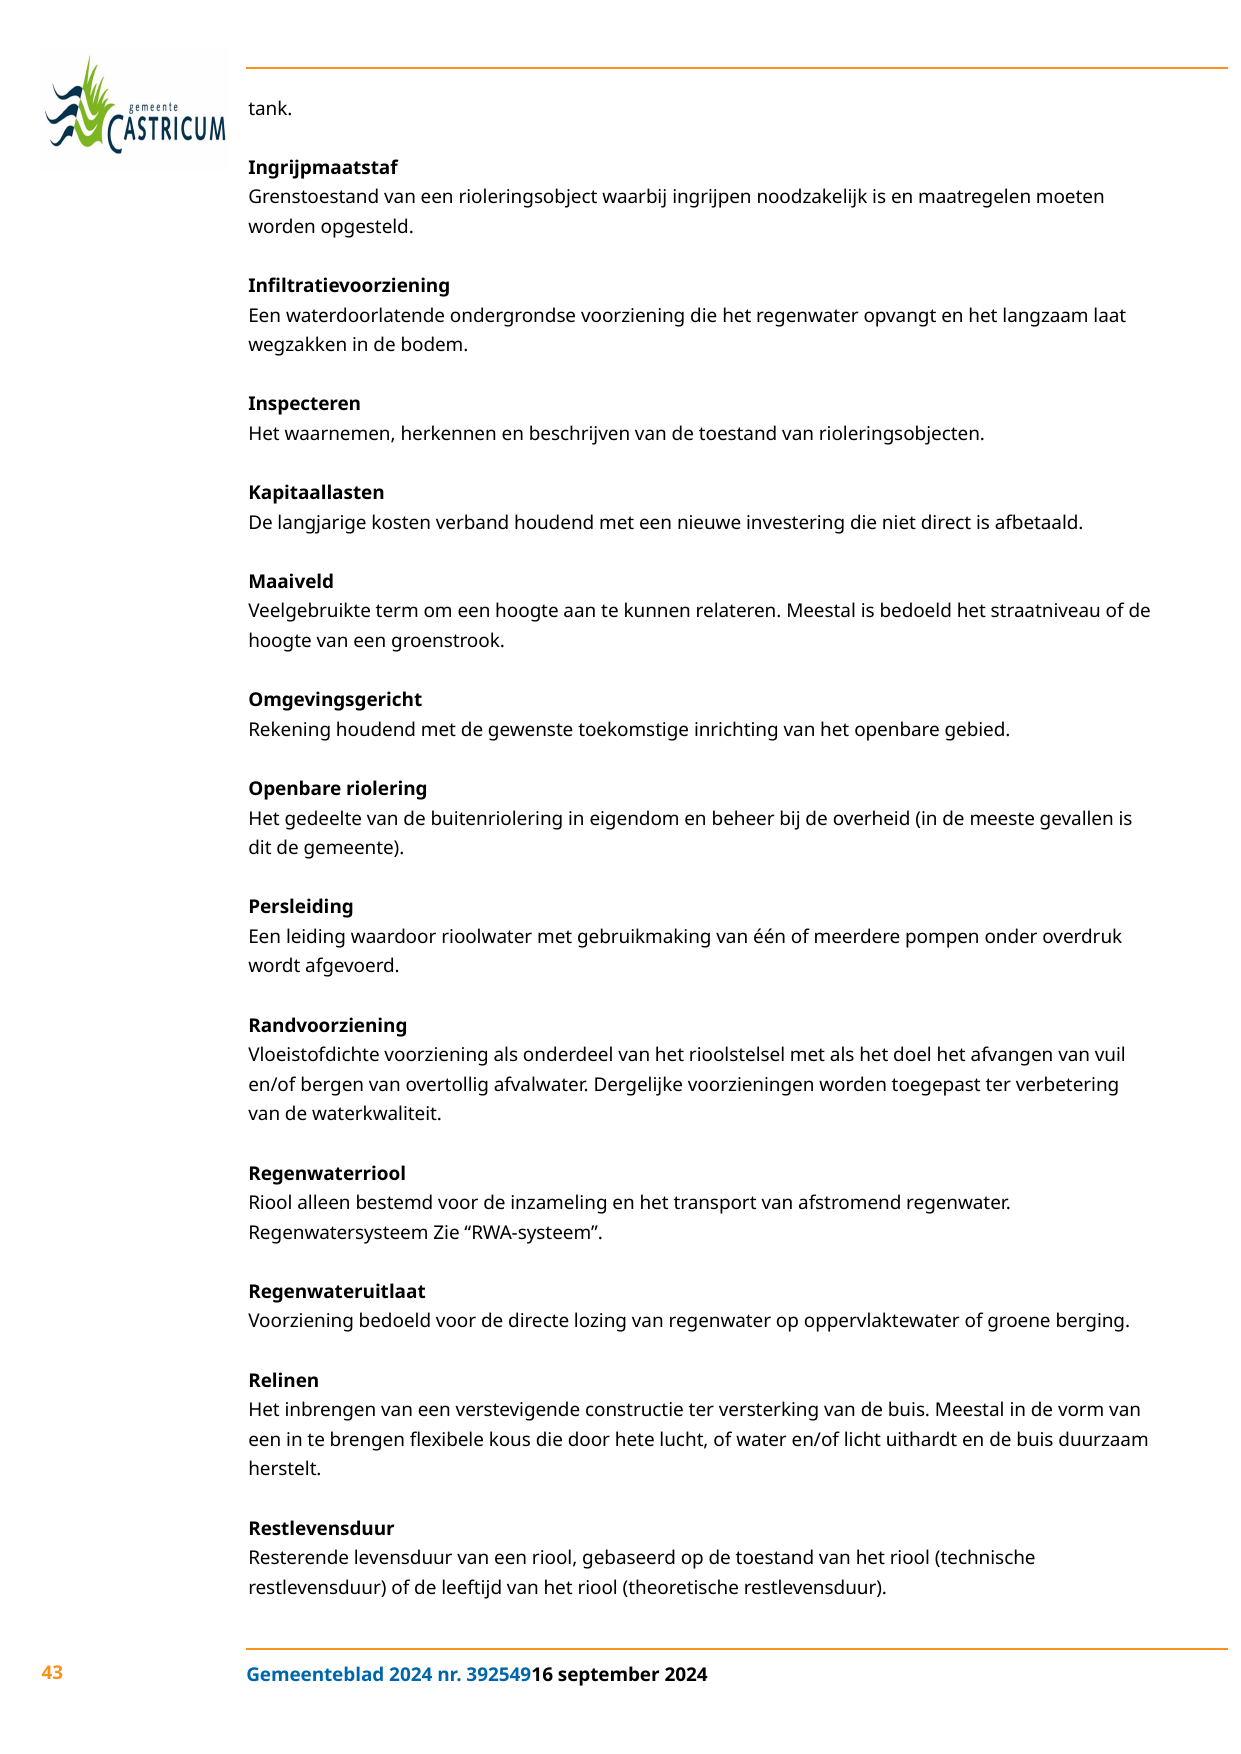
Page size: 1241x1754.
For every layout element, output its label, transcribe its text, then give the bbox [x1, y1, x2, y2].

text Persleiding [248, 893, 1152, 919]
text Het inbrengen van een verstevigende constructie ter versterking van de buis. Meestal in de vorm van een in te brengen flexibele kous die door hete lucht, of water en/of licht uithardt en de buis duurzaam herstelt. [248, 1396, 1152, 1481]
text Regenwateruitlaat [248, 1278, 1152, 1304]
text Openbare riolering [248, 775, 1152, 801]
text Resterende levensduur van een riool, gebaseerd op de toestand van het riool (technische restlevensduur) of de leeftijd van het riool (theoretische restlevensduur). [248, 1544, 1152, 1600]
text Omgevingsgericht [248, 686, 1152, 712]
text Ingrijpmaatstaf [248, 154, 1152, 180]
text Regenwatersysteem Zie “RWA-systeem”. [248, 1219, 1152, 1245]
text Grenstoestand van een rioleringsobject waarbij ingrijpen noodzakelijk is en maatregelen moeten worden opgesteld. [248, 183, 1152, 239]
text Restlevensduur [248, 1515, 1152, 1541]
text Rekening houdend met de gewenste toekomstige inrichting van het openbare gebied. [248, 716, 1152, 742]
text Vloeistofdichte voorziening als onderdeel van het rioolstelsel met als het doel het afvangen van vuil en/of bergen van overtollig afvalwater. Dergelijke voorzieningen worden toegepast ter verbetering van de waterkwaliteit. [248, 1041, 1152, 1126]
text Een waterdoorlatende ondergrondse voorziening die het regenwater opvangt en het langzaam laat wegzakken in de bodem. [248, 302, 1152, 357]
text Kapitaallasten [248, 479, 1152, 505]
text Een leiding waardoor rioolwater met gebruikmaking van één of meerdere pompen onder overdruk wordt afgevoerd. [248, 923, 1152, 978]
text Relinen [248, 1367, 1152, 1393]
text Het gedeelte van de buitenriolering in eigendom en beheer bij de overheid (in de meeste gevallen is dit de gemeente). [248, 805, 1152, 860]
text Randvoorziening [248, 1012, 1152, 1038]
text De langjarige kosten verband houdend met een nieuwe investering die niet direct is afbetaald. [248, 509, 1152, 535]
text tank. [248, 95, 1152, 121]
text Riool alleen bestemd voor de inzameling en het transport van afstromend regenwater. [248, 1189, 1152, 1215]
text Inspecteren [248, 391, 1152, 416]
text Veelgebruikte term om een hoogte aan te kunnen relateren. Meestal is bedoeld het straatniveau of de hoogte van een groenstrook. [248, 598, 1152, 653]
text Infiltratievoorziening [248, 272, 1152, 298]
picture [41, 47, 231, 172]
text Het waarnemen, herkennen en beschrijven van de toestand van rioleringsobjecten. [248, 420, 1152, 446]
text Voorziening bedoeld voor de directe lozing van regenwater op oppervlaktewater of groene berging. [248, 1308, 1152, 1333]
text Regenwaterriool [248, 1160, 1152, 1186]
text Maaiveld [248, 568, 1152, 594]
